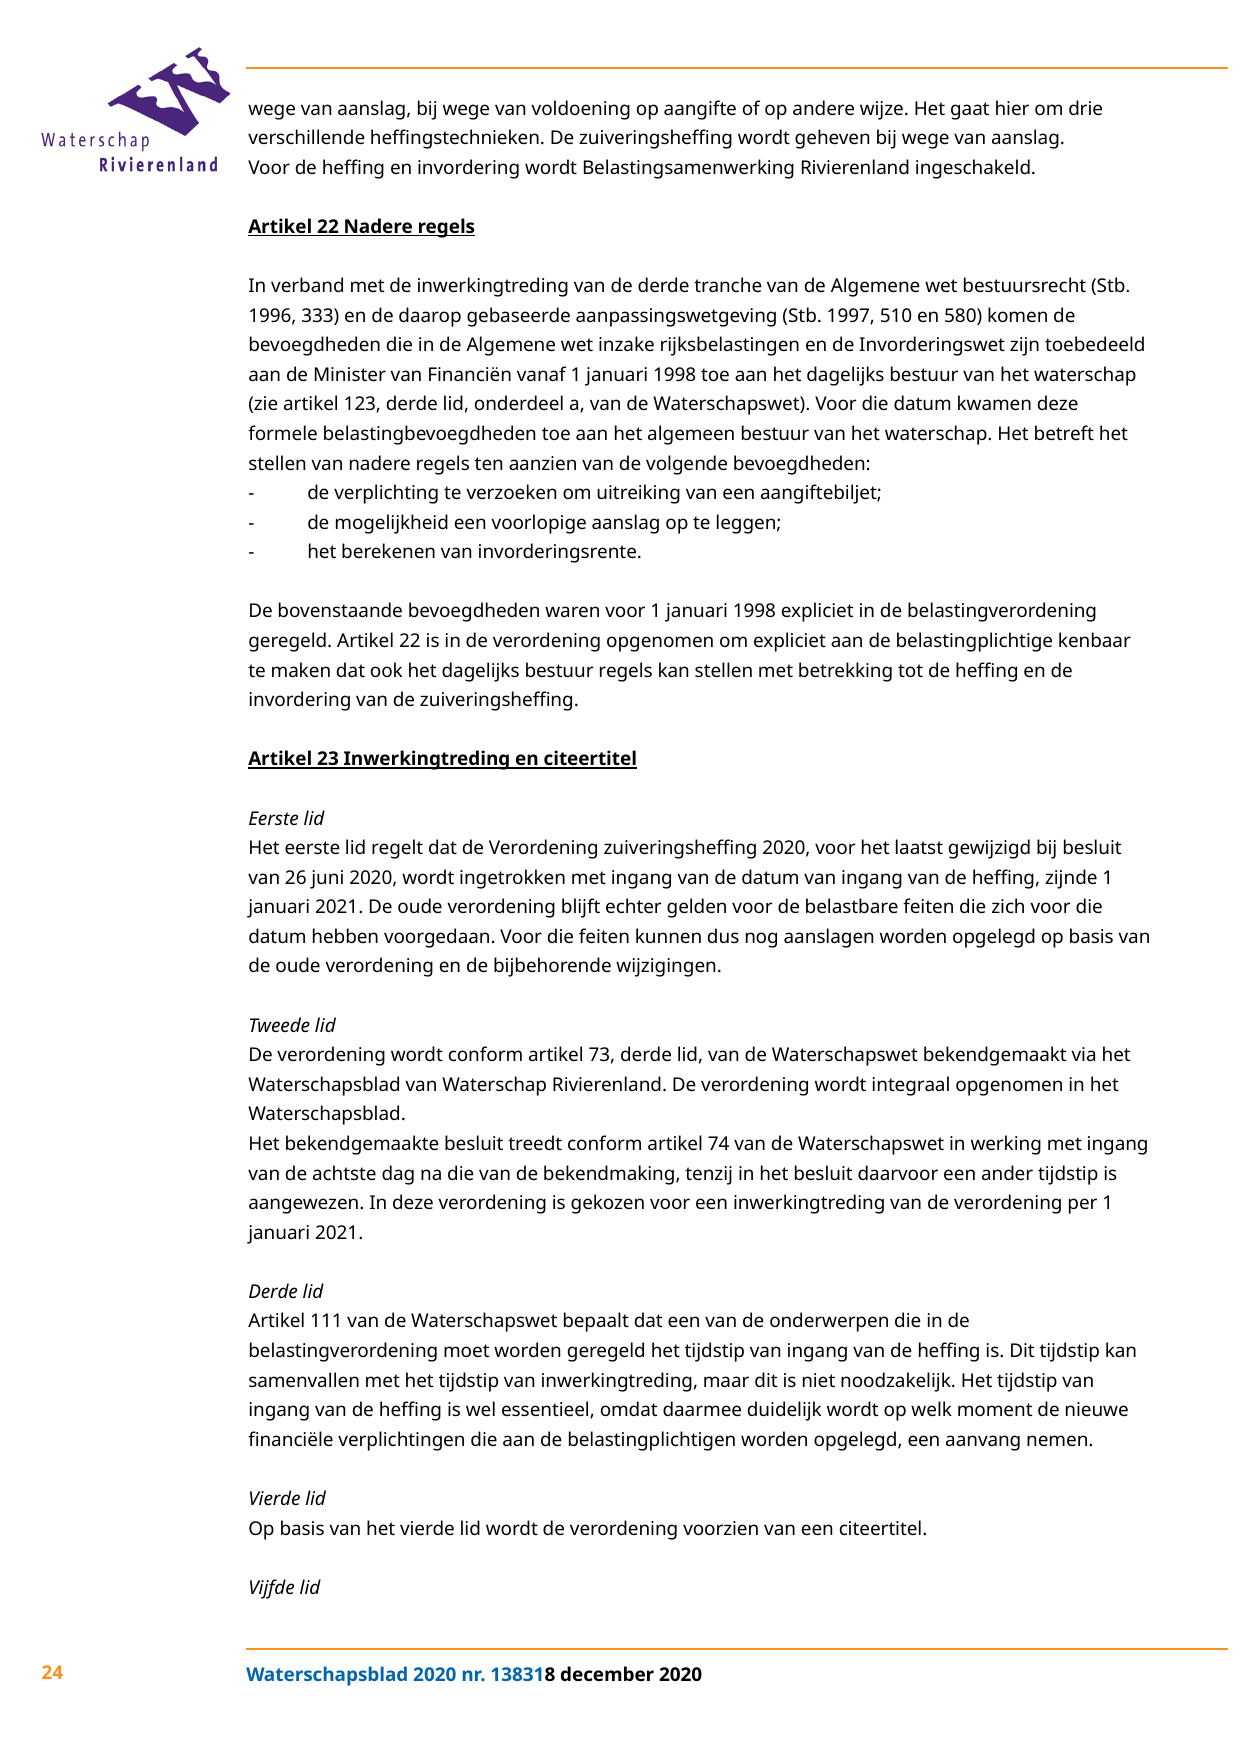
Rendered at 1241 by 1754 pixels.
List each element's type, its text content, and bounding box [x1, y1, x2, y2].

text Het eerste lid regelt dat de Verordening zuiveringsheffing 2020, voor het laatst gewijzigd bij besluit van 26 juni 2020, wordt ingetrokken met ingang van de datum van ingang van de heffing, zijnde 1 januari 2021. De oude verordening blijft echter gelden voor de belastbare feiten die zich voor die datum hebben voorgedaan. Voor die feiten kunnen dus nog aanslagen worden opgelegd op basis van de oude verordening en de bijbehorende wijzigingen. [248, 834, 1152, 978]
text Tweede lid [248, 1012, 1152, 1038]
text Artikel 23 Inwerkingtreding en citeertitel [248, 746, 1152, 771]
text Het bekendgemaakte besluit treedt conform artikel 74 van de Waterschapswet in werking met ingang van de achtste dag na die van de bekendmaking, tenzij in het besluit daarvoor een ander tijdstip is aangewezen. In deze verordening is gekozen voor een inwerkingtreding van de verordening per 1 januari 2021. [248, 1130, 1152, 1245]
list de verplichting te verzoeken om uitreiking van een aangiftebiljet; [248, 479, 1152, 505]
text De bovenstaande bevoegdheden waren voor 1 januari 1998 expliciet in de belastingverordening geregeld. Artikel 22 is in de verordening opgenomen om expliciet aan de belastingplichtige kenbaar te maken dat ook het dagelijks bestuur regels kan stellen met betrekking tot de heffing en de invordering van de zuiveringsheffing. [248, 598, 1152, 712]
text wege van aanslag, bij wege van voldoening op aangifte of op andere wijze. Het gaat hier om drie verschillende heffingstechnieken. De zuiveringsheffing wordt geheven bij wege van aanslag. [248, 95, 1152, 150]
text Artikel 111 van de Waterschapswet bepaalt dat een van de onderwerpen die in de belastingverordening moet worden geregeld het tijdstip van ingang van de heffing is. Dit tijdstip kan samenvallen met het tijdstip van inwerkingtreding, maar dit is niet noodzakelijk. Het tijdstip van ingang van de heffing is wel essentieel, omdat daarmee duidelijk wordt op welk moment de nieuwe financiële verplichtingen die aan de belastingplichtigen worden opgelegd, een aanvang nemen. [248, 1308, 1152, 1452]
text De verordening wordt conform artikel 73, derde lid, van de Waterschapswet bekendgemaakt via het Waterschapsblad van Waterschap Rivierenland. De verordening wordt integraal opgenomen in het Waterschapsblad. [248, 1041, 1152, 1126]
text Vijfde lid [248, 1574, 1152, 1600]
list het berekenen van invorderingsrente. [248, 538, 1152, 564]
text Op basis van het vierde lid wordt de verordening voorzien van een citeertitel. [248, 1515, 1152, 1541]
picture [41, 47, 231, 172]
text Eerste lid [248, 805, 1152, 831]
text Voor de heffing en invordering wordt Belastingsamenwerking Rivierenland ingeschakeld. [248, 154, 1152, 180]
text Vierde lid [248, 1485, 1152, 1511]
text Derde lid [248, 1278, 1152, 1304]
text In verband met de inwerkingtreding van de derde tranche van de Algemene wet bestuursrecht (Stb. 1996, 333) en de daarop gebaseerde aanpassingswetgeving (Stb. 1997, 510 en 580) komen de bevoegdheden die in de Algemene wet inzake rijksbelastingen en de Invorderingswet zijn toebedeeld aan de Minister van Financiën vanaf 1 januari 1998 toe aan het dagelijks bestuur van het waterschap (zie artikel 123, derde lid, onderdeel a, van de Waterschapswet). Voor die datum kwamen deze formele belastingbevoegdheden toe aan het algemeen bestuur van het waterschap. Het betreft het stellen van nadere regels ten aanzien van de volgende bevoegdheden: [248, 272, 1152, 476]
list de mogelijkheid een voorlopige aanslag op te leggen; [248, 509, 1152, 535]
text Artikel 22 Nadere regels [248, 213, 1152, 239]
